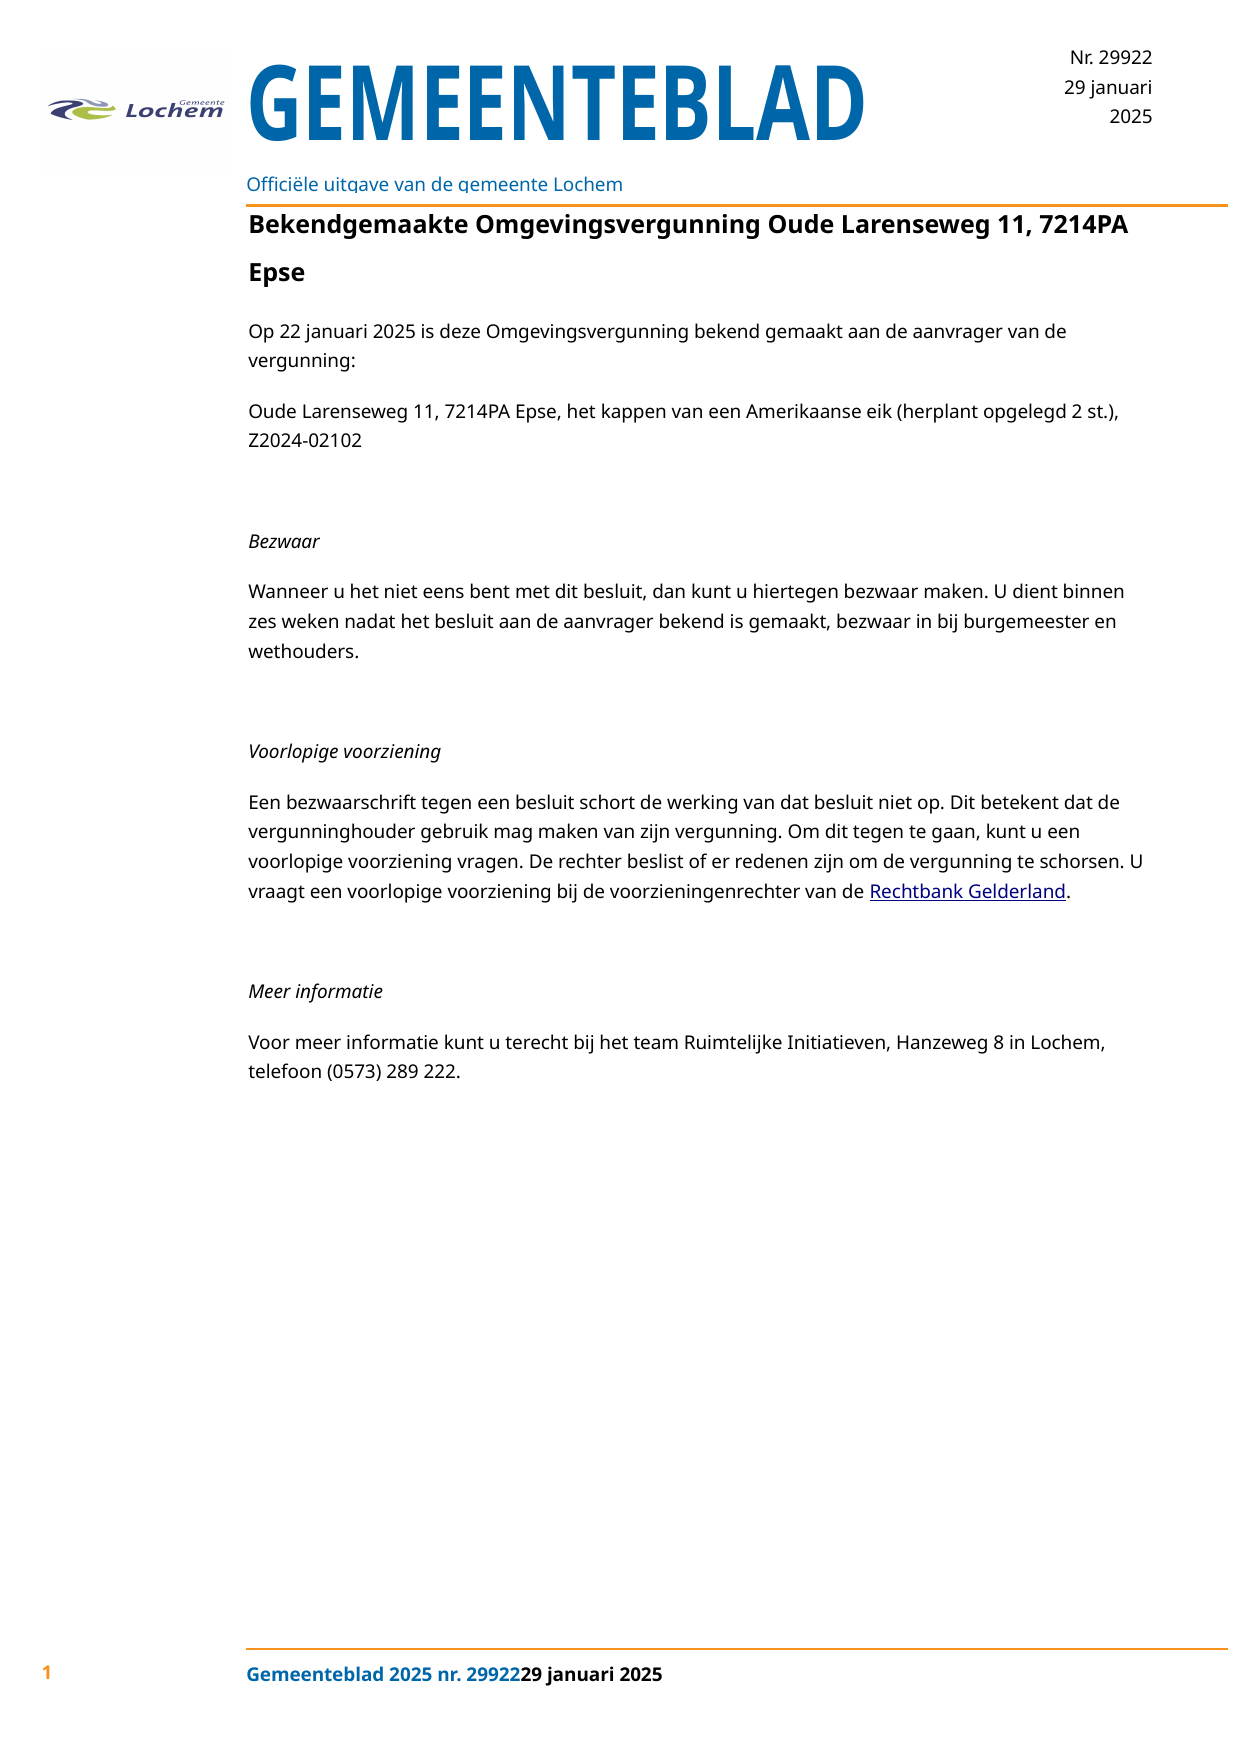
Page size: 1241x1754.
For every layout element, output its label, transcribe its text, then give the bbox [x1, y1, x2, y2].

text Oude Larenseweg 11, 7214PA Epse, het kappen van een Amerikaanse eik (herplant opgelegd 2 st.), Z2024-02102 [248, 398, 1152, 453]
text Bekendgemaakte Omgevingsvergunning Oude Larenseweg 11, 7214PA Epse [248, 207, 1152, 288]
text Bezwaar [248, 528, 1152, 554]
text Meer informatie [248, 979, 1152, 1004]
text Op 22 januari 2025 is deze Omgevingsvergunning bekend gemaakt aan de aanvrager van de vergunning: [248, 318, 1152, 373]
text Wanneer u het niet eens bent met dit besluit, dan kunt u hiertegen bezwaar maken. U dient binnen zes weken nadat het besluit aan de aanvrager bekend is gemaakt, bezwaar in bij burgemeester en wethouders. [248, 579, 1152, 664]
text Voorlopige voorziening [248, 739, 1152, 764]
text Een bezwaarschrift tegen een besluit schort de werking van dat besluit niet op. Dit betekent dat de vergunninghouder gebruik mag maken van zijn vergunning. Om dit tegen te gaan, kunt u een voorlopige voorziening vragen. De rechter beslist of er redenen zijn om de vergunning te schorsen. U vraagt een voorlopige voorziening bij de voorzieningenrechter van de Rechtbank Gelderland. [248, 789, 1152, 904]
picture [41, 47, 231, 172]
text Voor meer informatie kunt u terecht bij het team Ruimtelijke Initiatieven, Hanzeweg 8 in Lochem, telefoon (0573) 289 222. [248, 1029, 1152, 1084]
